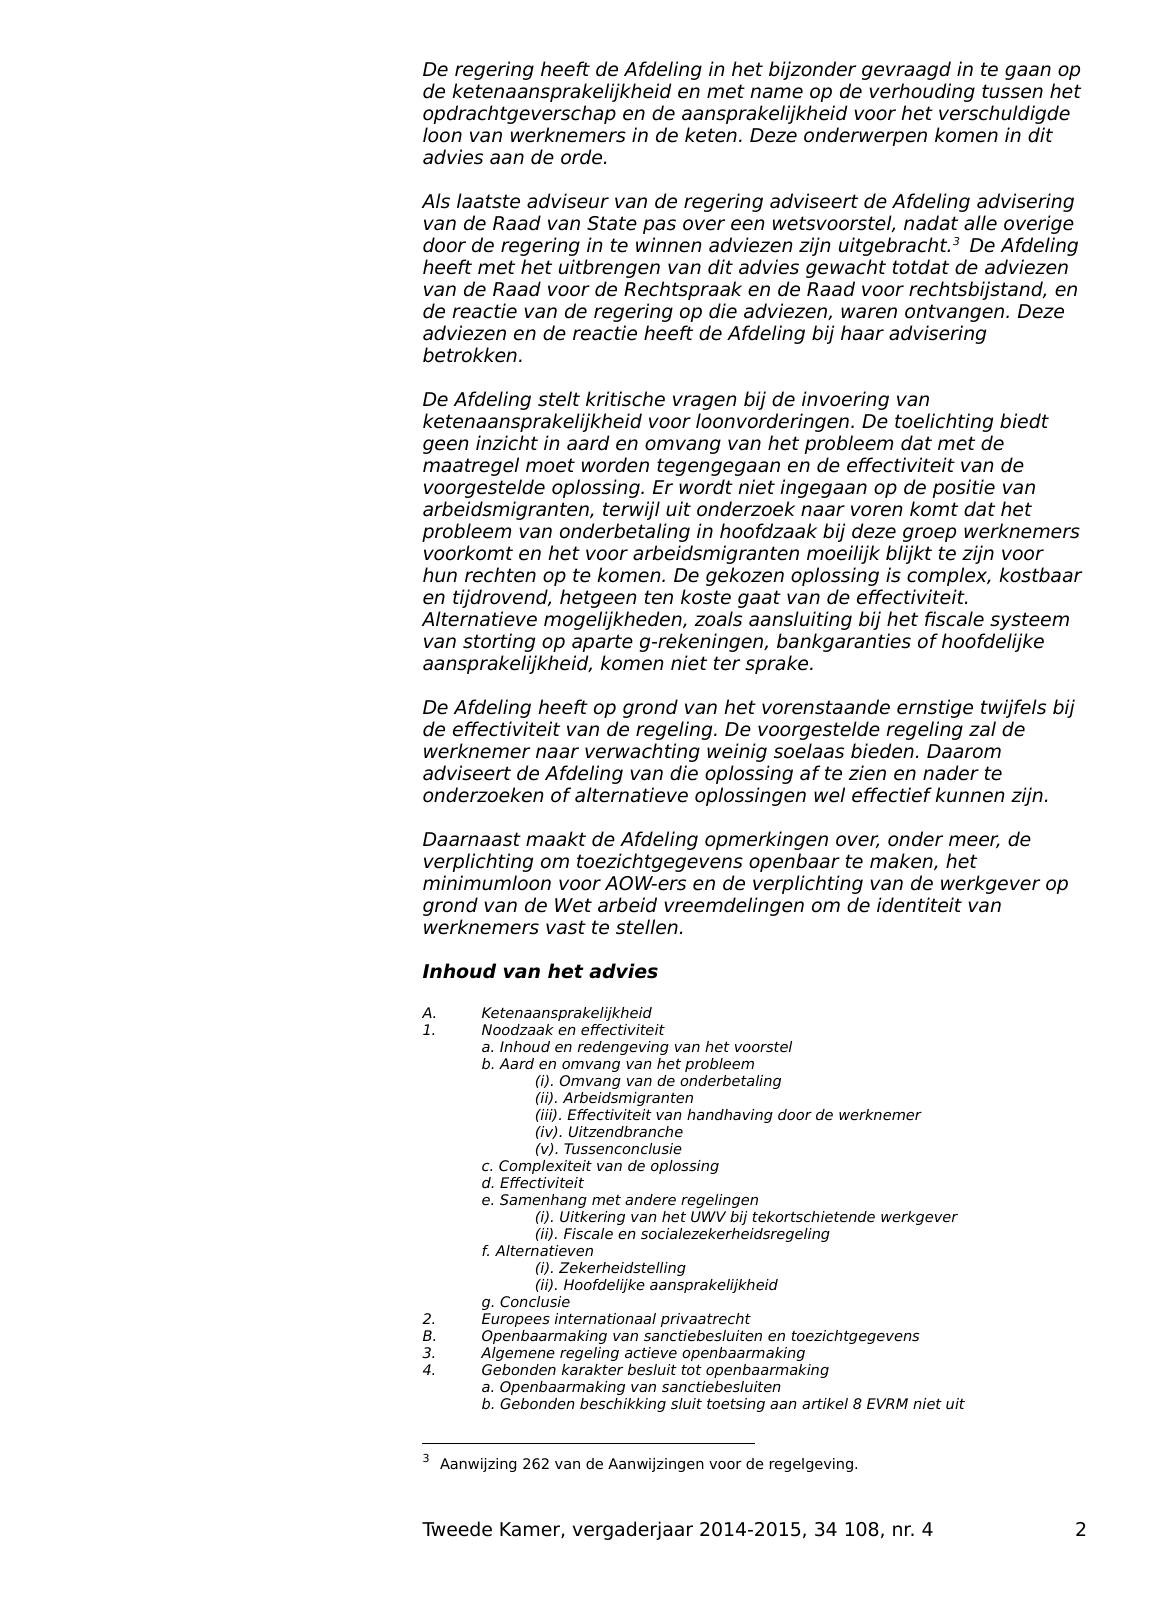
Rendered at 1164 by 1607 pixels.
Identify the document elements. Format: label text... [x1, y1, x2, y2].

table_cell Algemene regeling actieve openbaarmaking [475, 1345, 1087, 1362]
table_cell 1. [422, 1022, 475, 1039]
table_cell [475, 1141, 528, 1158]
table_cell [475, 1226, 528, 1243]
table_cell Noodzaak en effectiviteit [475, 1022, 1087, 1039]
text Daarnaast maakt de Afdeling opmerkingen over, onder meer, de verplichting om toezichtgegevens openbaar te maken, het minimumloon voor AOW-ers en de verplichting van de werkgever op grond van de Wet arbeid vreemdelingen om de identiteit van werknemers vast te stellen. [422, 829, 1087, 939]
table_cell [422, 1124, 475, 1141]
table_cell [475, 1277, 528, 1294]
table_cell [422, 1192, 475, 1209]
table_cell (iii). Effectiviteit van handhaving door de werknemer [529, 1107, 1087, 1124]
table_cell [475, 1107, 528, 1124]
subtitle Inhoud van het advies [422, 961, 1087, 983]
table_cell a. Inhoud en redengeving van het voorstel [475, 1039, 1087, 1056]
text De regering heeft de Afdeling in het bijzonder gevraagd in te gaan op de ketenaansprakelijkheid en met name op de verhouding tussen het opdrachtgeverschap en de aansprakelijkheid voor het verschuldigde loon van werknemers in de keten. Deze onderwerpen komen in dit advies aan de orde. [422, 59, 1087, 169]
table_cell d. Effectiviteit [475, 1175, 1087, 1192]
table_cell [422, 1158, 475, 1175]
table_cell [422, 1039, 475, 1056]
table_cell [475, 1073, 528, 1090]
table_cell (v). Tussenconclusie [529, 1141, 1087, 1158]
table_cell [422, 1294, 475, 1311]
table_cell Gebonden karakter besluit tot openbaarmaking [475, 1362, 1087, 1379]
table_header Ketenaansprakelijkheid [475, 1005, 1087, 1022]
table_cell 3. [422, 1345, 475, 1362]
table_cell f. Alternatieven [475, 1243, 1087, 1260]
table_cell 2. [422, 1311, 475, 1328]
table_cell (ii). Arbeidsmigranten [529, 1090, 1087, 1107]
table_cell [422, 1379, 475, 1396]
table_cell [422, 1090, 475, 1107]
table_cell [475, 1090, 528, 1107]
table_cell (ii). Fiscale en socialezekerheidsregeling [529, 1226, 1087, 1243]
table_cell Europees internationaal privaatrecht [475, 1311, 1087, 1328]
table_cell [422, 1396, 475, 1413]
table_cell (i). Uitkering van het UWV bij tekortschietende werkgever [529, 1209, 1087, 1226]
table_cell [422, 1226, 475, 1243]
table_cell [422, 1209, 475, 1226]
table_cell [422, 1056, 475, 1073]
table_cell B. [422, 1328, 475, 1345]
table_cell g. Conclusie [475, 1294, 1087, 1311]
table_cell [475, 1124, 528, 1141]
table_cell [475, 1260, 528, 1277]
table_cell (ii). Hoofdelijke aansprakelijkheid [529, 1277, 1087, 1294]
table_cell e. Samenhang met andere regelingen [475, 1192, 1087, 1209]
table_cell [422, 1260, 475, 1277]
text Aanwijzing 262 van de Aanwijzingen voor de regelgeving. [422, 1452, 1087, 1474]
table_cell [422, 1243, 475, 1260]
table_cell (iv). Uitzendbranche [529, 1124, 1087, 1141]
table_cell (i). Omvang van de onderbetaling [529, 1073, 1087, 1090]
table_cell c. Complexiteit van de oplossing [475, 1158, 1087, 1175]
table_cell a. Openbaarmaking van sanctiebesluiten [475, 1379, 1087, 1396]
table_cell (i). Zekerheidstelling [529, 1260, 1087, 1277]
table_cell 4. [422, 1362, 475, 1379]
table_cell b. Aard en omvang van het probleem [475, 1056, 1087, 1073]
table_cell Openbaarmaking van sanctiebesluiten en toezichtgegevens [475, 1328, 1087, 1345]
table_cell [422, 1277, 475, 1294]
table_cell [475, 1209, 528, 1226]
table_cell [422, 1175, 475, 1192]
table_cell b. Gebonden beschikking sluit toetsing aan artikel 8 EVRM niet uit [475, 1396, 1087, 1413]
table_cell [422, 1107, 475, 1124]
text De Afdeling heeft op grond van het vorenstaande ernstige twijfels bij de effectiviteit van de regeling. De voorgestelde regeling zal de werknemer naar verwachting weinig soelaas bieden. Daarom adviseert de Afdeling van die oplossing af te zien en nader te onderzoeken of alternatieve oplossingen wel effectief kunnen zijn. [422, 697, 1087, 807]
table_cell [422, 1141, 475, 1158]
text De Afdeling stelt kritische vragen bij de invoering van ketenaansprakelijkheid voor loonvorderingen. De toelichting biedt geen inzicht in aard en omvang van het probleem dat met de maatregel moet worden tegengegaan en de effectiviteit van de voorgestelde oplossing. Er wordt niet ingegaan op de positie van arbeidsmigranten, terwijl uit onderzoek naar voren komt dat het probleem van onderbetaling in hoofdzaak bij deze groep werknemers voorkomt en het voor arbeidsmigranten moeilijk blijkt te zijn voor hun rechten op te komen. De gekozen oplossing is complex, kostbaar en tijdrovend, hetgeen ten koste gaat van de effectiviteit. Alternatieve mogelijkheden, zoals aansluiting bij het fiscale systeem van storting op aparte g-rekeningen, bankgaranties of hoofdelijke aansprakelijkheid, komen niet ter sprake. [422, 389, 1087, 675]
table_header A. [422, 1005, 475, 1022]
text Als laatste adviseur van de regering adviseert de Afdeling advisering van de Raad van State pas over een wetsvoorstel, nadat alle overige door de regering in te winnen adviezen zijn uitgebracht. De Afdeling heeft met het uitbrengen van dit advies gewacht totdat de adviezen van de Raad voor de Rechtspraak en de Raad voor rechtsbijstand, en de reactie van de regering op die adviezen, waren ontvangen. Deze adviezen en de reactie heeft de Afdeling bij haar advisering betrokken. [422, 191, 1087, 367]
table_cell [422, 1073, 475, 1090]
